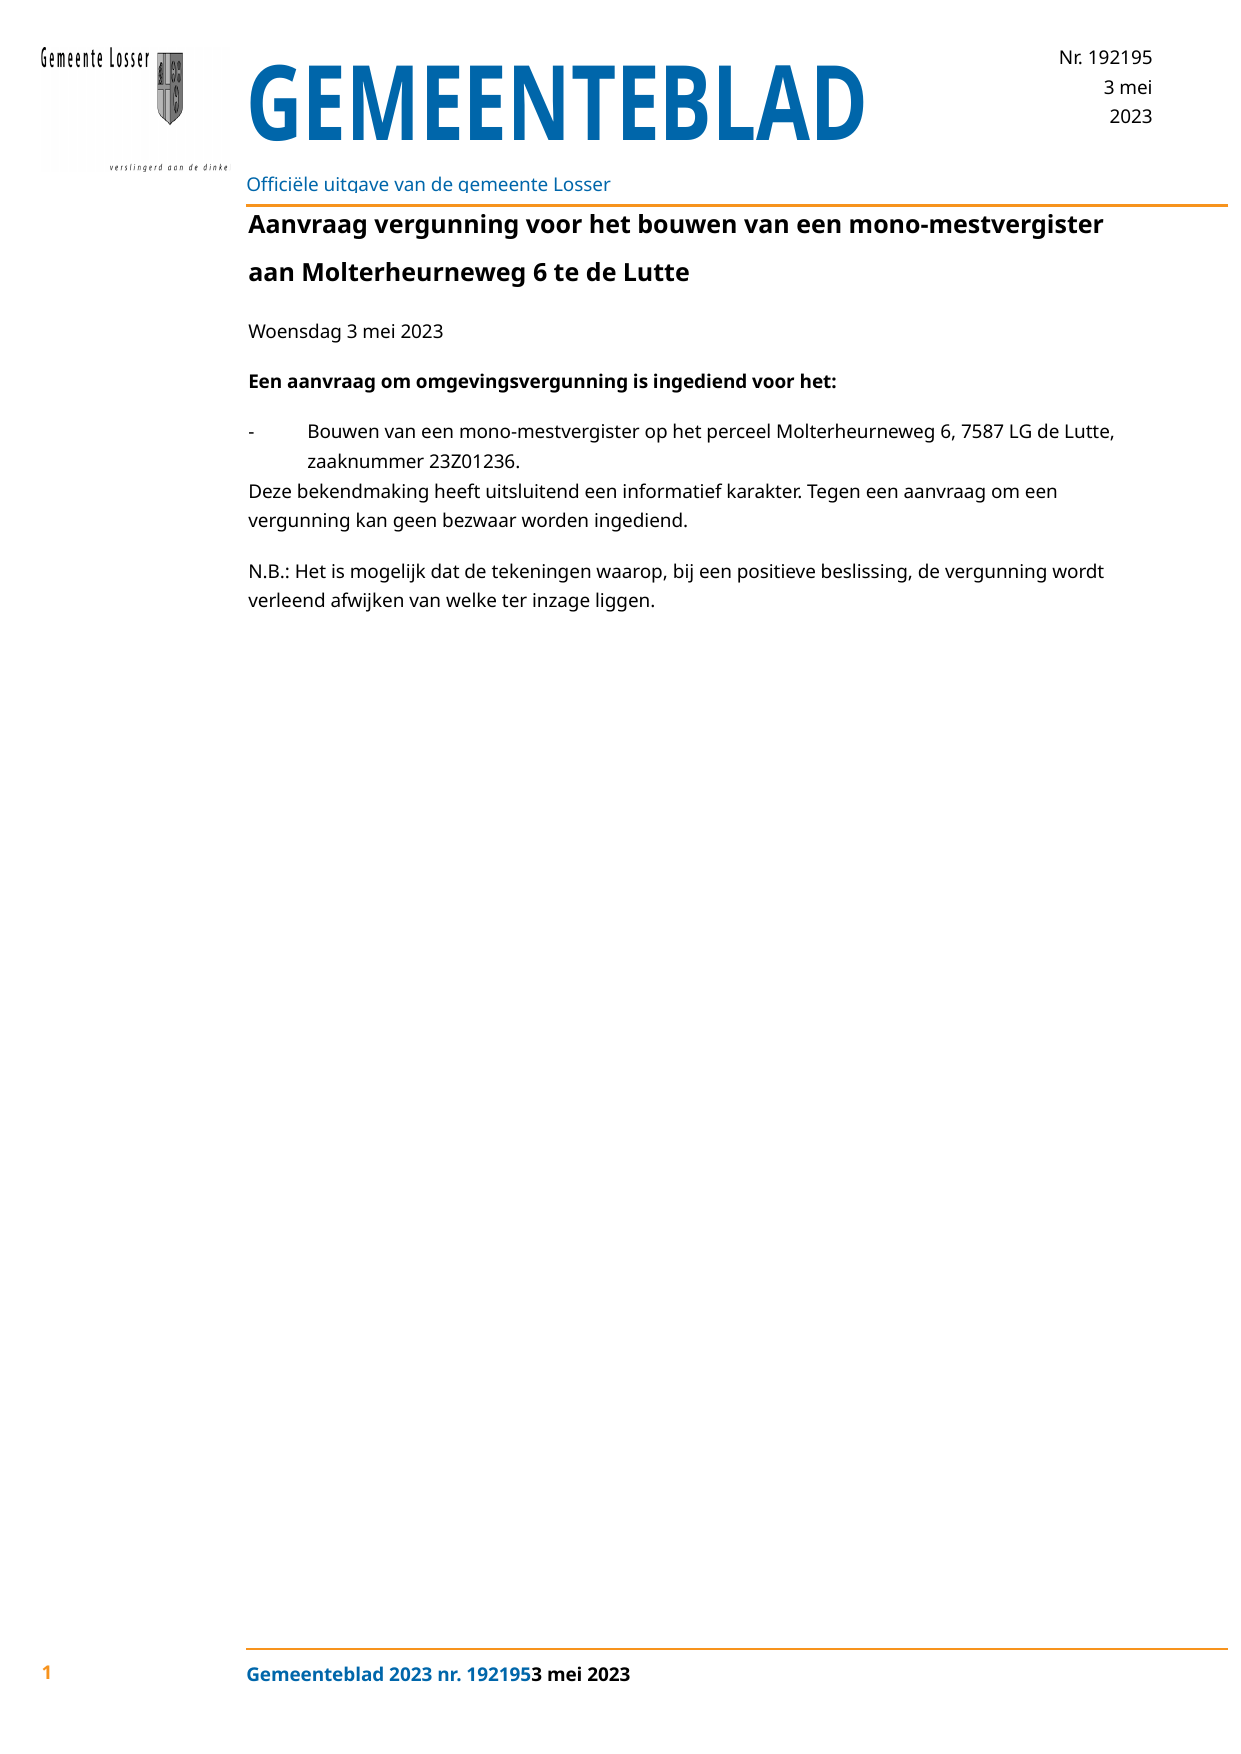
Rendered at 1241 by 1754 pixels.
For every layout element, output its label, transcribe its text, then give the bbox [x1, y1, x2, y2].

list Bouwen van een mono-mestvergister op het perceel Molterheurneweg 6, 7587 LG de Lutte, zaaknummer 23Z01236. [248, 419, 1152, 474]
text Woensdag 3 mei 2023 [248, 318, 1152, 344]
text Een aanvraag om omgevingsvergunning is ingediend voor het: [248, 368, 1152, 394]
text Aanvraag vergunning voor het bouwen van een mono-mestvergister aan Molterheurneweg 6 te de Lutte [248, 207, 1152, 288]
text N.B.: Het is mogelijk dat de tekeningen waarop, bij een positieve beslissing, de vergunning wordt verleend afwijken van welke ter inzage liggen. [248, 558, 1152, 613]
text Deze bekendmaking heeft uitsluitend een informatief karakter. Tegen een aanvraag om een vergunning kan geen bezwaar worden ingediend. [248, 478, 1152, 533]
picture [41, 47, 231, 172]
